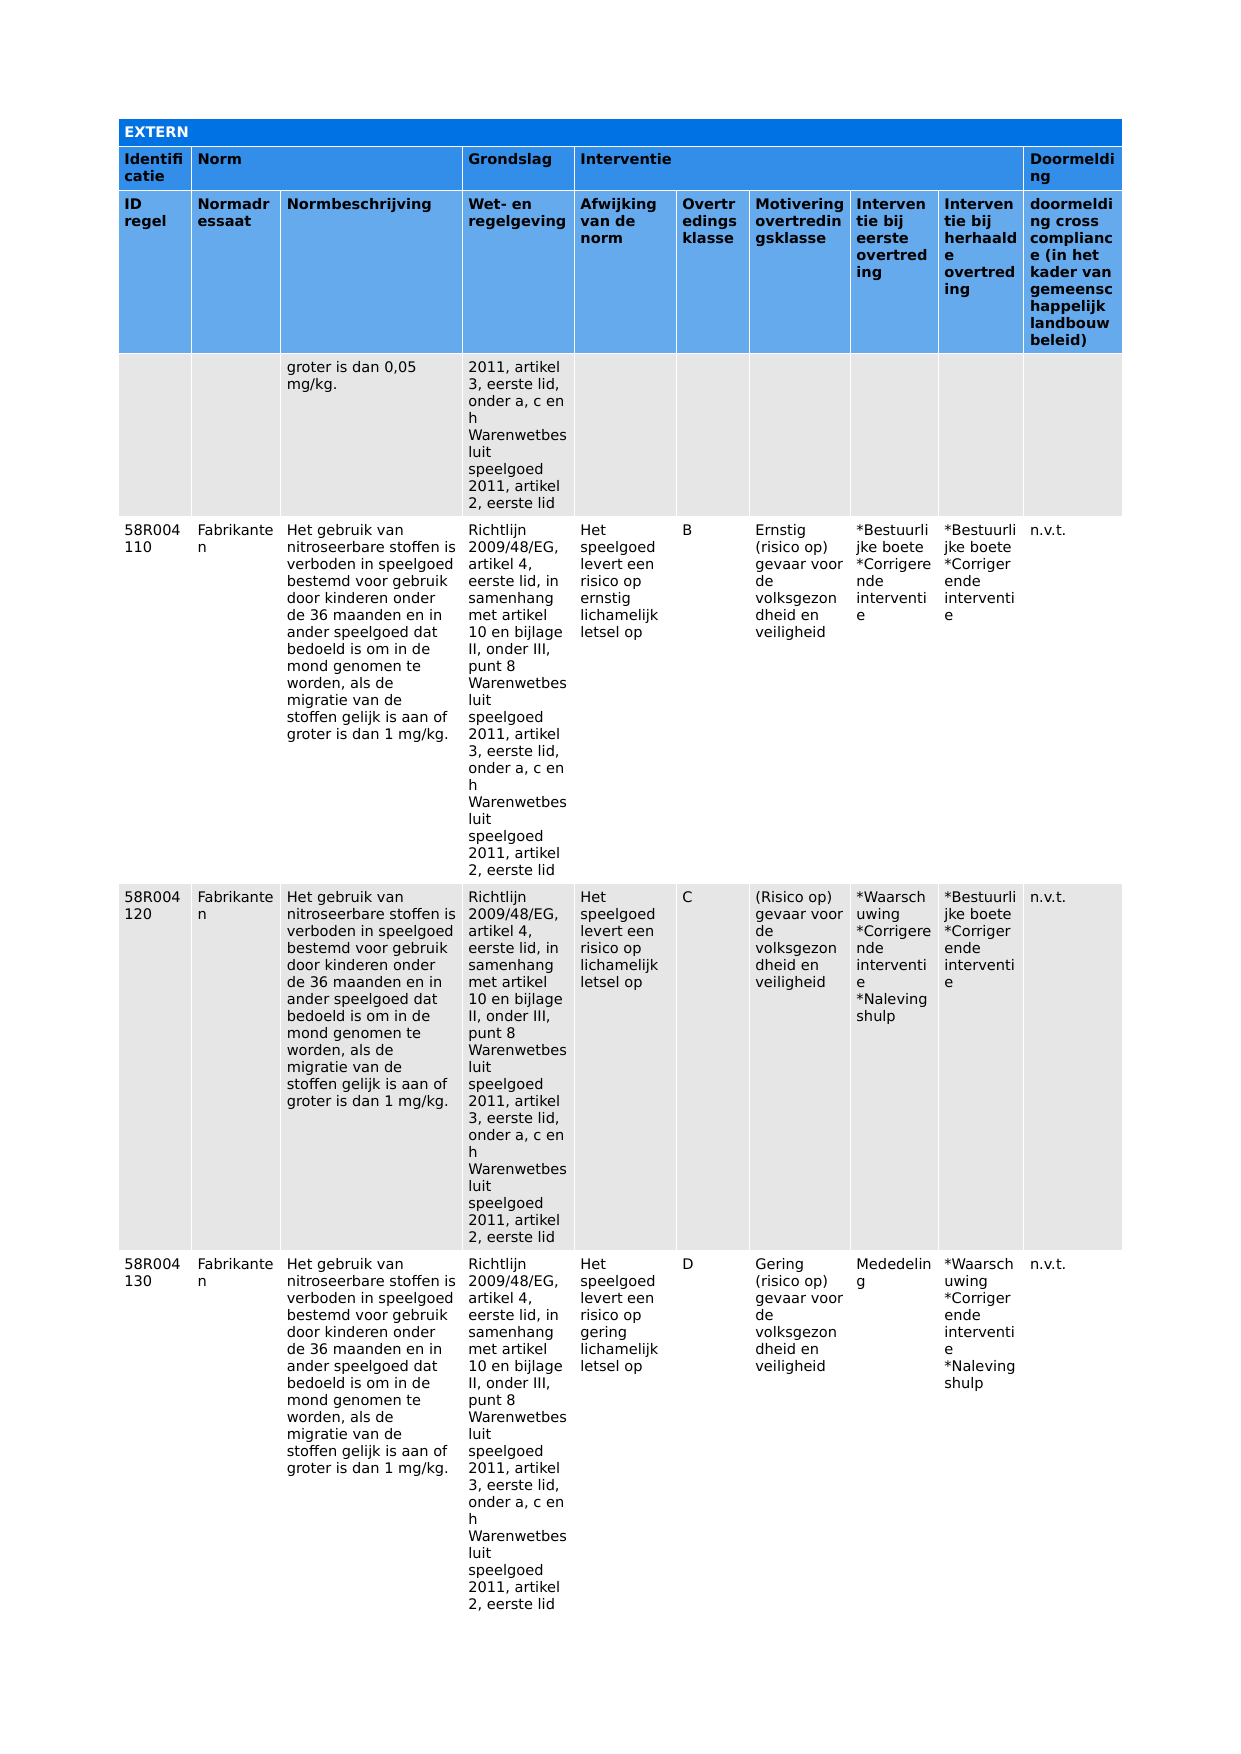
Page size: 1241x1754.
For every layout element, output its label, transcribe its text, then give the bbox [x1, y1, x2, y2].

table_cell Normadressaat [192, 191, 280, 353]
table_cell [119, 354, 191, 516]
table_cell 58R004130 [119, 1251, 191, 1617]
table_cell Het speelgoed levert een risico op ernstig lichamelijk letsel op [575, 518, 676, 883]
table_cell [939, 354, 1023, 516]
table_cell Het gebruik van nitroseerbare stoffen is verboden in speelgoed bestemd voor gebruik door kinderen onder de 36 maanden en in ander speelgoed dat bedoeld is om in de mond genomen te worden, als de migratie van de stoffen gelijk is aan of groter is dan 1 mg/kg. [281, 884, 462, 1250]
table_cell [192, 354, 280, 516]
table_cell Richtlijn 2009/48/EG, artikel 4, eerste lid, in samenhang met artikel 10 en bijlage II, onder III, punt 8 Warenwetbesluit speelgoed 2011, artikel 3, eerste lid, onder a, c en h Warenwetbesluit speelgoed 2011, artikel 2, eerste lid [463, 1251, 574, 1617]
table_cell Richtlijn 2009/48/EG, artikel 4, eerste lid, in samenhang met artikel 10 en bijlage II, onder III, punt 8 Warenwetbesluit speelgoed 2011, artikel 3, eerste lid, onder a, c en h Warenwetbesluit speelgoed 2011, artikel 2, eerste lid [463, 884, 574, 1250]
table_cell n.v.t. [1024, 884, 1122, 1250]
table_cell Het gebruik van nitroseerbare stoffen is verboden in speelgoed bestemd voor gebruik door kinderen onder de 36 maanden en in ander speelgoed dat bedoeld is om in de mond genomen te worden, als de migratie van de stoffen gelijk is aan of groter is dan 1 mg/kg. [281, 518, 462, 883]
table_cell 2011, artikel 3, eerste lid, onder a, c en h Warenwetbesluit speelgoed 2011, artikel 2, eerste lid [463, 354, 574, 516]
table_cell groter is dan 0,05 mg/kg. [281, 354, 462, 516]
table_cell [750, 354, 850, 516]
table_cell Identificatie [119, 147, 191, 190]
table_cell *Bestuurlijke boete *Corrigerende interventie [939, 518, 1023, 883]
table_cell ID regel [119, 191, 191, 353]
table_cell *Waarschuwing *Corrigerende interventie *Nalevingshulp [939, 1251, 1023, 1617]
table_cell *Waarschuwing *Corrigerende interventie *Nalevingshulp [851, 884, 938, 1250]
table_cell *Bestuurlijke boete *Corrigerende interventie [939, 884, 1023, 1250]
table_cell doormelding cross compliance (in het kader van gemeenschappelijk landbouwbeleid) [1024, 191, 1122, 353]
table_cell 58R004120 [119, 884, 191, 1250]
table_cell Afwijking van de norm [575, 191, 676, 353]
table_cell [851, 354, 938, 516]
table_cell Interventie bij eerste overtreding [851, 191, 938, 353]
table_cell n.v.t. [1024, 518, 1122, 883]
table_cell Het gebruik van nitroseerbare stoffen is verboden in speelgoed bestemd voor gebruik door kinderen onder de 36 maanden en in ander speelgoed dat bedoeld is om in de mond genomen te worden, als de migratie van de stoffen gelijk is aan of groter is dan 1 mg/kg. [281, 1251, 462, 1617]
table_cell Mededeling [851, 1251, 938, 1617]
table_cell Norm [192, 147, 462, 190]
table_cell *Bestuurlijke boete *Corrigerende interventie [851, 518, 938, 883]
table_cell B [677, 518, 749, 883]
table_cell Fabrikanten [192, 1251, 280, 1617]
table_cell Fabrikanten [192, 518, 280, 883]
table_cell Overtredingsklasse [677, 191, 749, 353]
table_cell Doormelding [1024, 147, 1122, 190]
table_cell Interventie [575, 147, 1023, 190]
table_cell [677, 354, 749, 516]
table_cell Motivering overtredingsklasse [750, 191, 850, 353]
table_cell Ernstig (risico op) gevaar voor de volksgezondheid en veiligheid [750, 518, 850, 883]
table_cell (Risico op) gevaar voor de volksgezondheid en veiligheid [750, 884, 850, 1250]
table_cell Normbeschrijving [281, 191, 462, 353]
table_cell Interventie bij herhaalde overtreding [939, 191, 1023, 353]
table_header EXTERN [119, 119, 1122, 146]
table_cell Wet- en regelgeving [463, 191, 574, 353]
table_cell D [677, 1251, 749, 1617]
table_cell C [677, 884, 749, 1250]
table_cell Fabrikanten [192, 884, 280, 1250]
table_cell Richtlijn 2009/48/EG, artikel 4, eerste lid, in samenhang met artikel 10 en bijlage II, onder III, punt 8 Warenwetbesluit speelgoed 2011, artikel 3, eerste lid, onder a, c en h Warenwetbesluit speelgoed 2011, artikel 2, eerste lid [463, 518, 574, 883]
table_cell [575, 354, 676, 516]
table_cell Grondslag [463, 147, 574, 190]
table_cell 58R004110 [119, 518, 191, 883]
table_cell Gering (risico op) gevaar voor de volksgezondheid en veiligheid [750, 1251, 850, 1617]
table_cell n.v.t. [1024, 1251, 1122, 1617]
table_cell Het speelgoed levert een risico op lichamelijk letsel op [575, 884, 676, 1250]
table_cell [1024, 354, 1122, 516]
table_cell Het speelgoed levert een risico op gering lichamelijk letsel op [575, 1251, 676, 1617]
